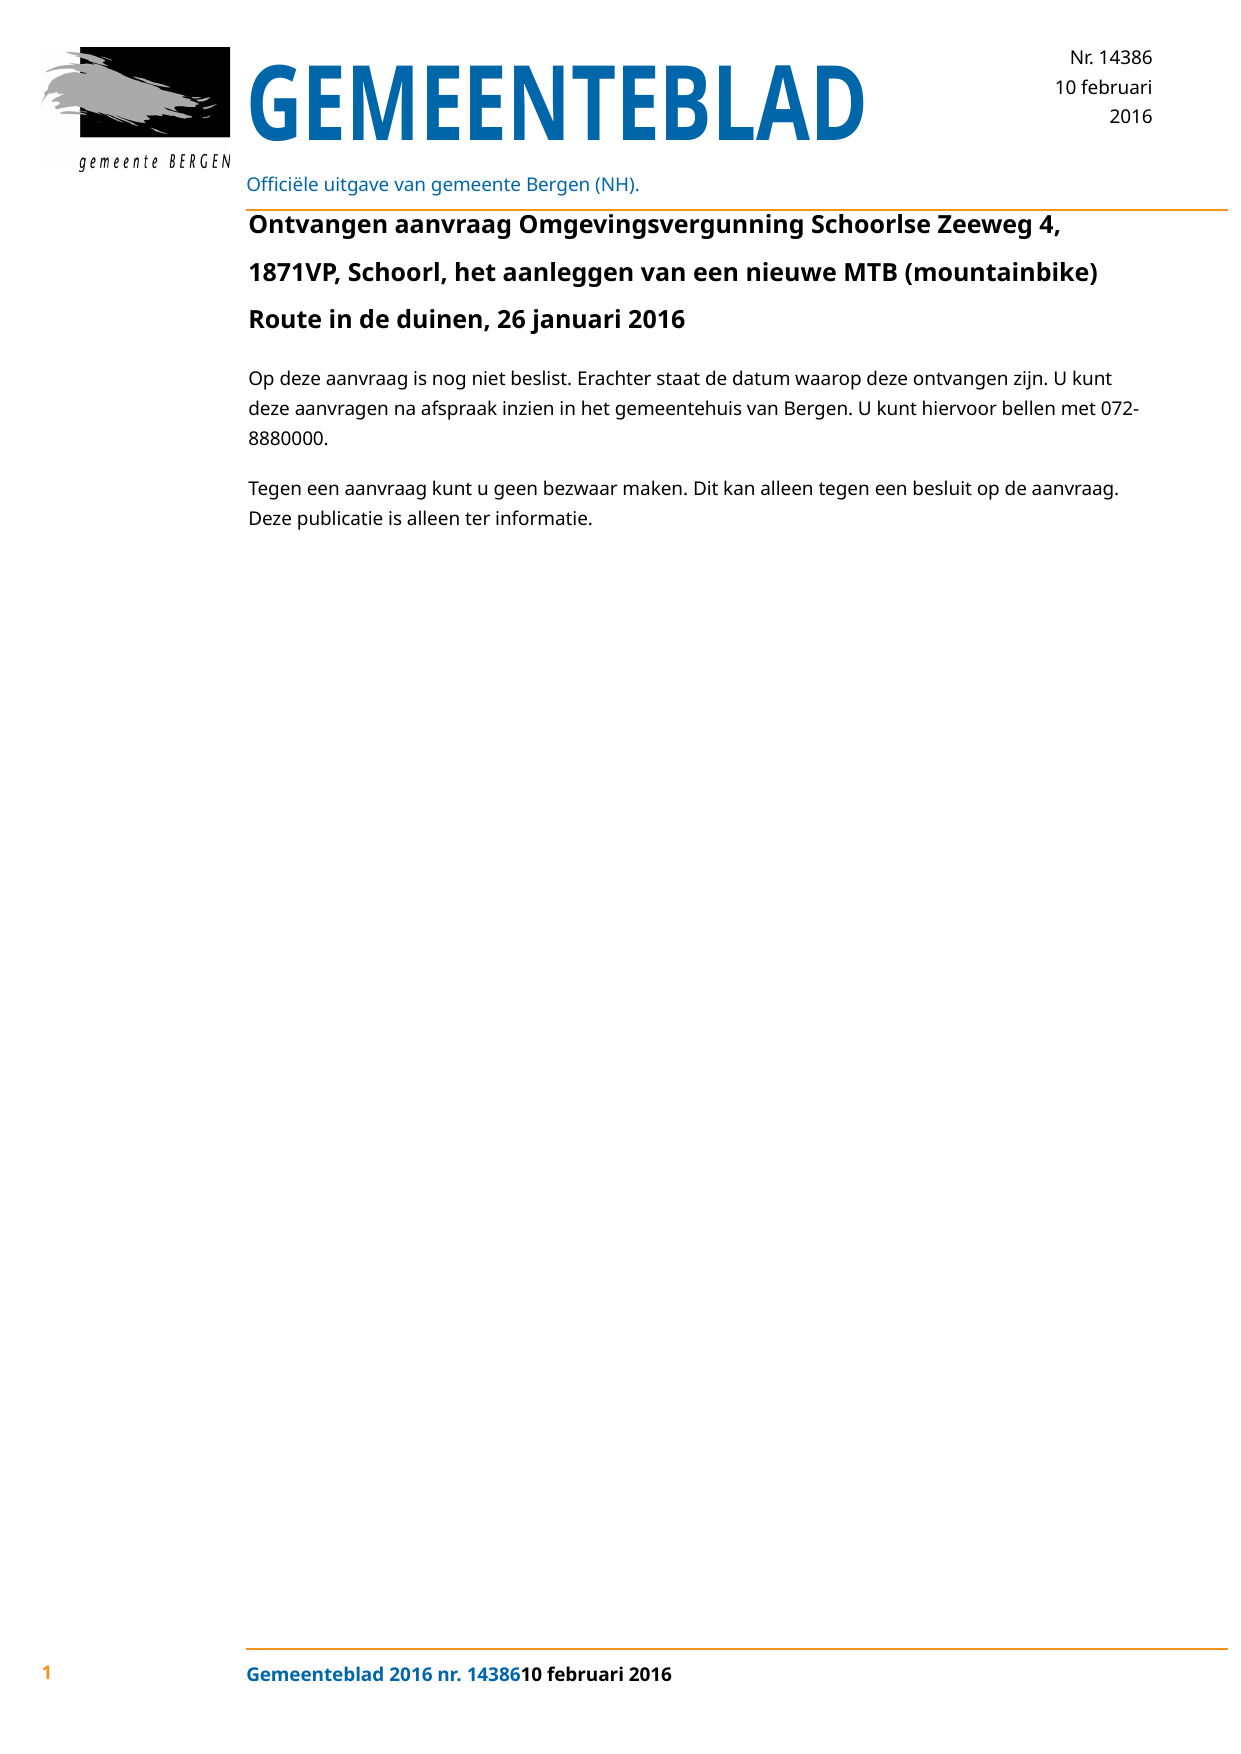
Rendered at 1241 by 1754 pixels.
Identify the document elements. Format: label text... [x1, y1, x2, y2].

text Ontvangen aanvraag Omgevingsvergunning Schoorlse Zeeweg 4, 1871VP, Schoorl, het aanleggen van een nieuwe MTB (mountainbike) Route in de duinen, 26 januari 2016 [248, 211, 1152, 336]
text Op deze aanvraag is nog niet beslist. Erachter staat de datum waarop deze ontvangen zijn. U kunt deze aanvragen na afspraak inzien in het gemeentehuis van Bergen. U kunt hiervoor bellen met 072-8880000. [248, 366, 1152, 450]
text Tegen een aanvraag kunt u geen bezwaar maken. Dit kan alleen tegen een besluit op de aanvraag. Deze publicatie is alleen ter informatie. [248, 475, 1152, 530]
picture [41, 47, 231, 172]
